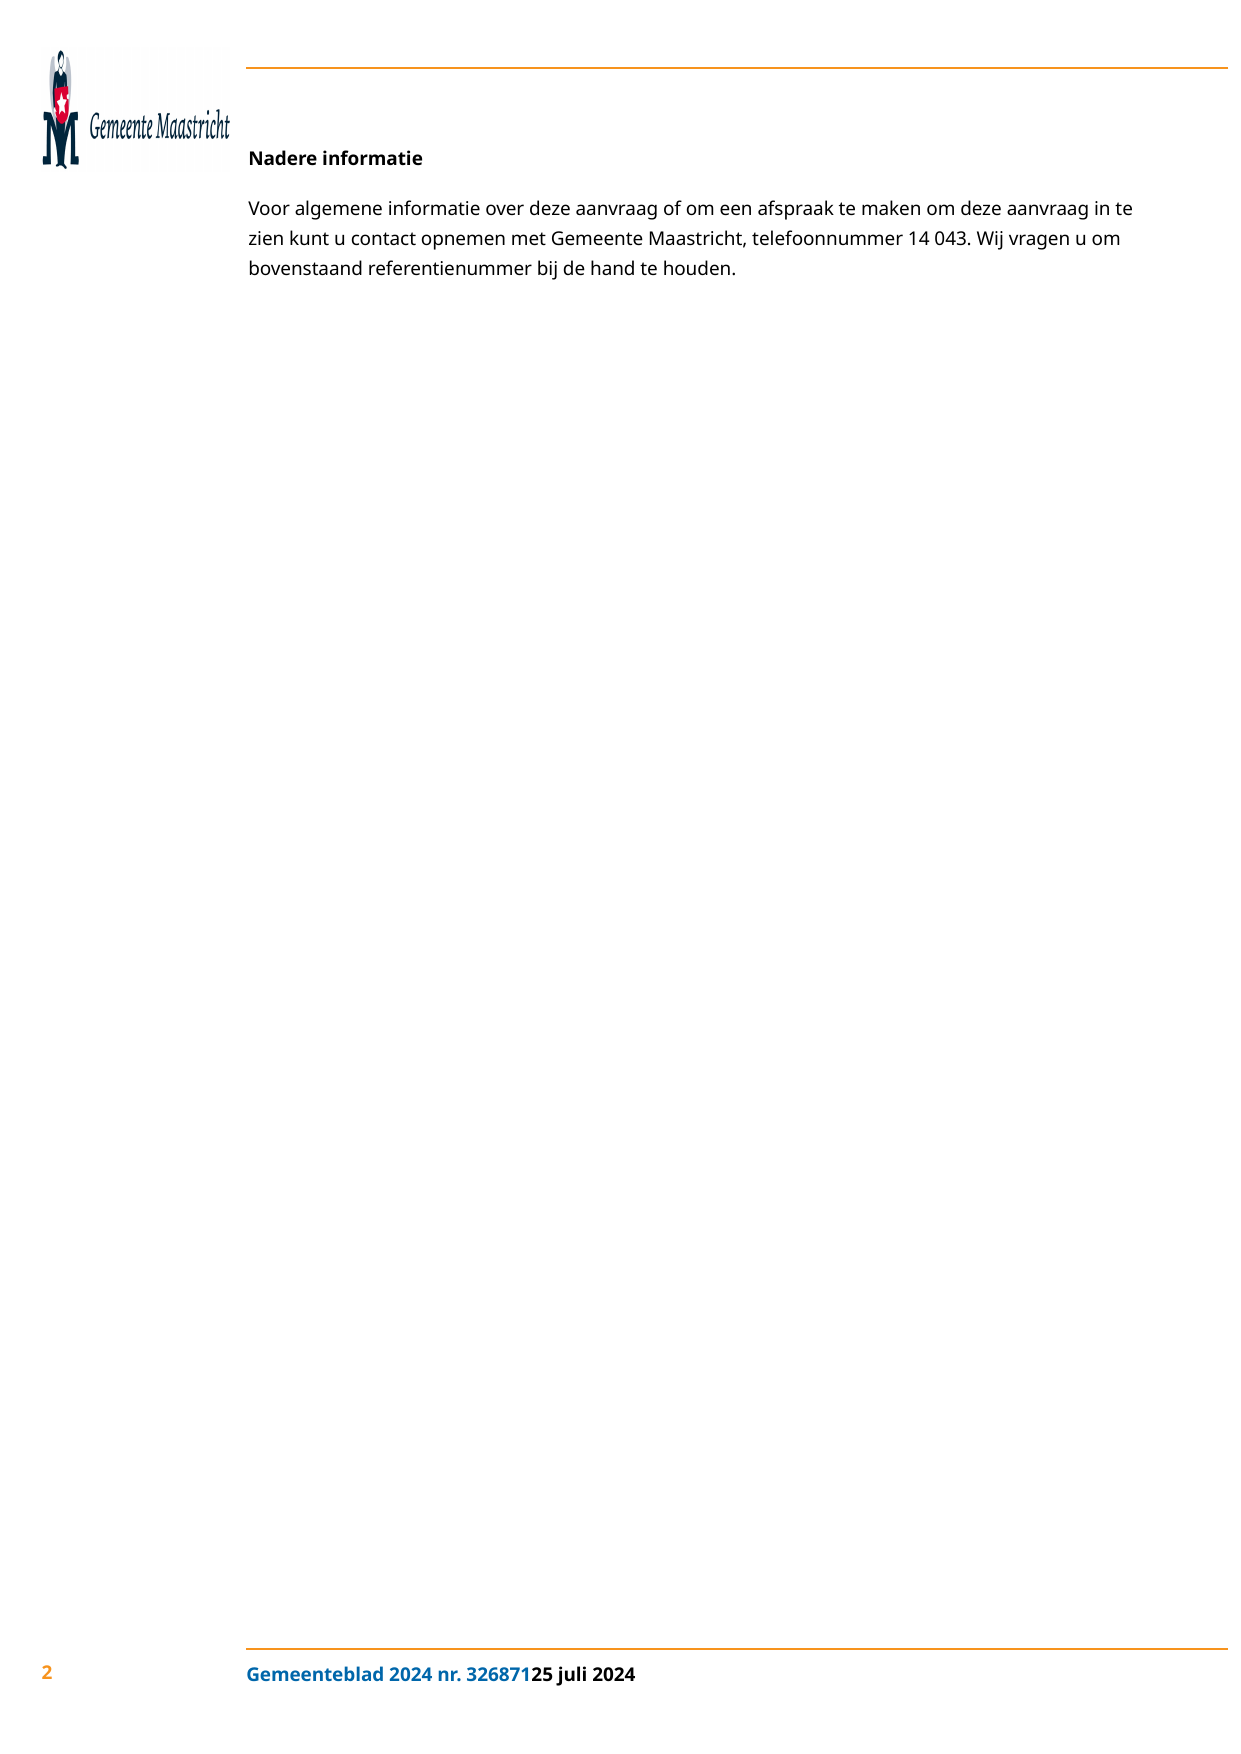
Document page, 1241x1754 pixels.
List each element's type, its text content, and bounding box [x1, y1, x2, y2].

picture [41, 47, 231, 172]
text Nadere informatie [248, 145, 1152, 171]
text Voor algemene informatie over deze aanvraag of om een afspraak te maken om deze aanvraag in te zien kunt u contact opnemen met Gemeente Maastricht, telefoonnummer 14 043. Wij vragen u om bovenstaand referentienummer bij de hand te houden. [248, 196, 1152, 281]
